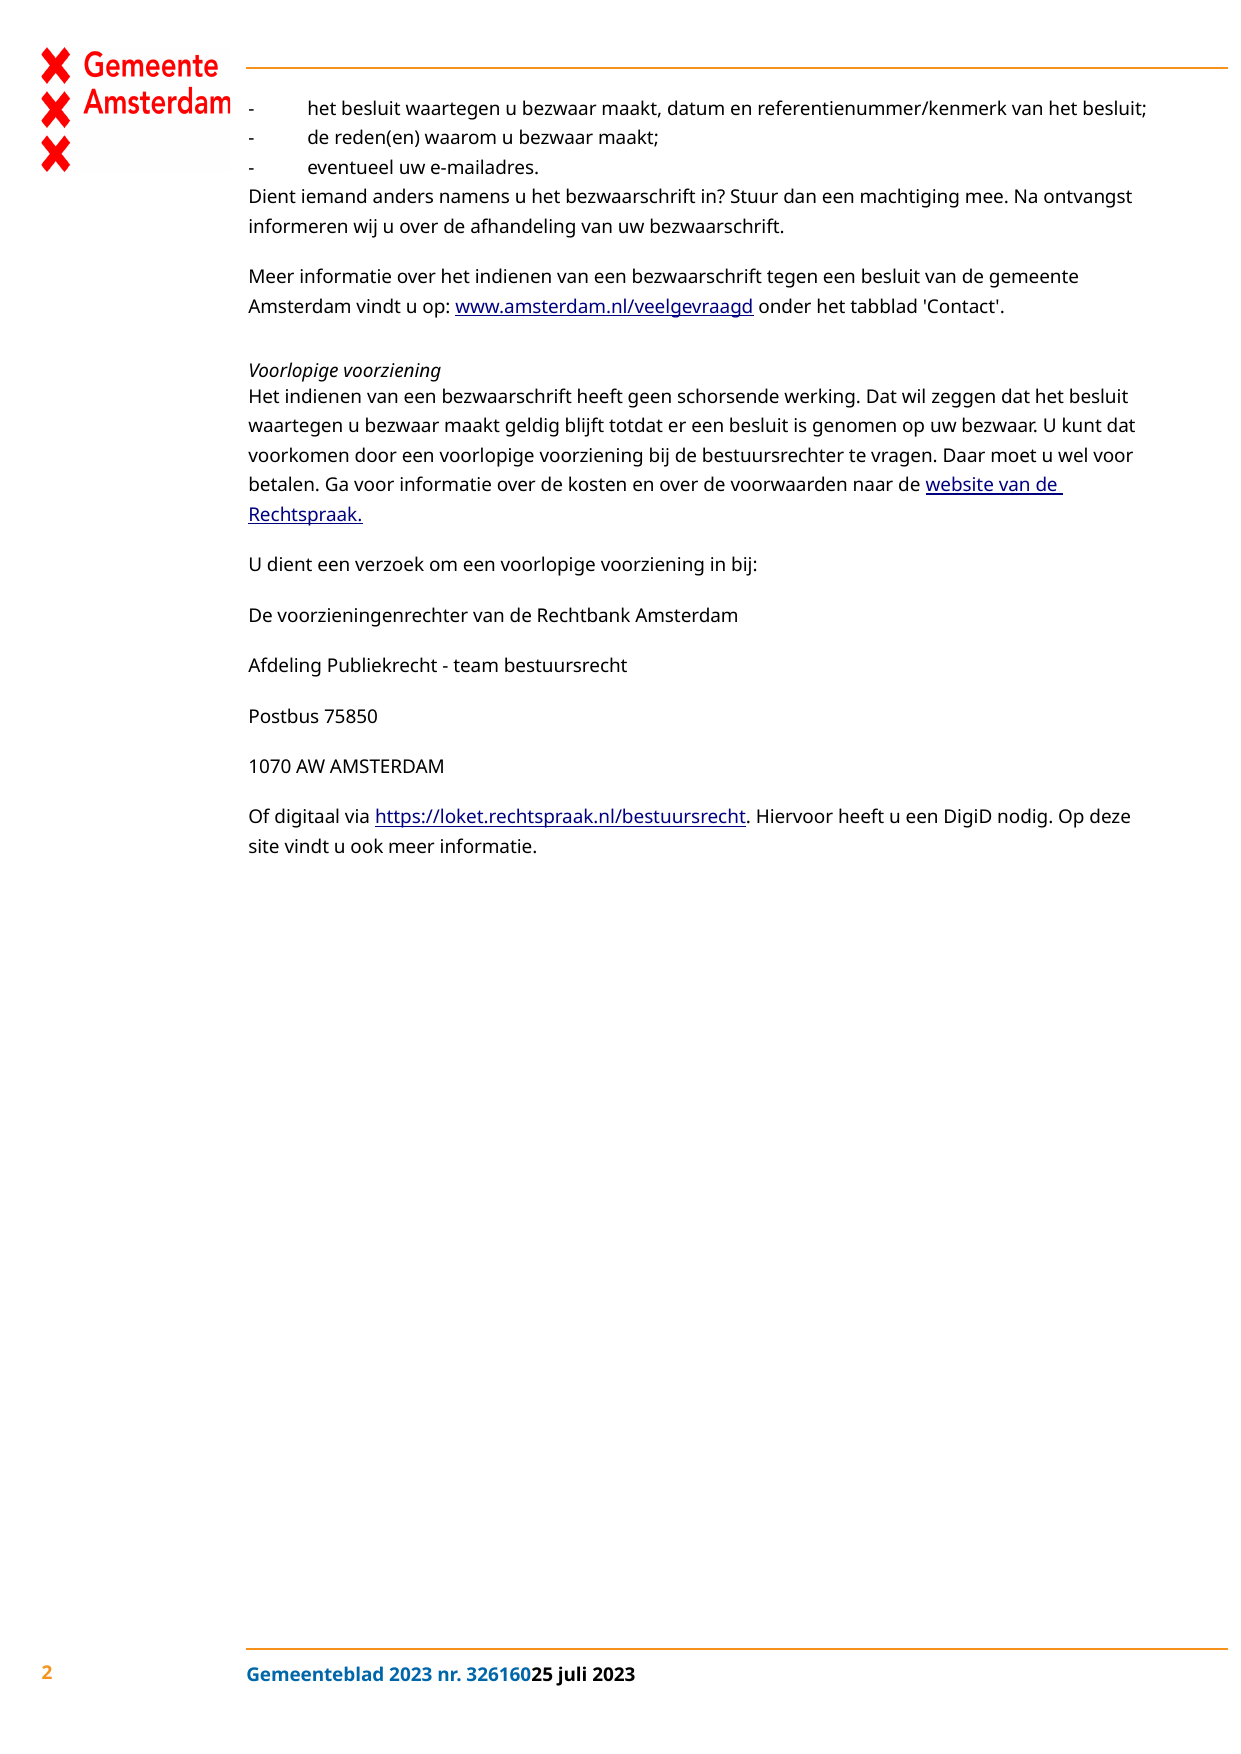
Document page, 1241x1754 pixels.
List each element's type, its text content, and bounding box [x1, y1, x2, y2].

text Afdeling Publiekrecht - team bestuursrecht [248, 652, 1152, 678]
text 1070 AW AMSTERDAM [248, 753, 1152, 779]
picture [41, 47, 231, 172]
text De voorzieningenrechter van de Rechtbank Amsterdam [248, 602, 1152, 628]
text U dient een verzoek om een voorlopige voorziening in bij: [248, 552, 1152, 577]
text Het indienen van een bezwaarschrift heeft geen schorsende werking. Dat wil zeggen dat het besluit waartegen u bezwaar maakt geldig blijft totdat er een besluit is genomen op uw bezwaar. U kunt dat voorkomen door een voorlopige voorziening bij de bestuursrechter te vragen. Daar moet u wel voor betalen. Ga voor informatie over de kosten en over de voorwaarden naar de website van de Rechtspraak. [248, 383, 1152, 527]
list het besluit waartegen u bezwaar maakt, datum en referentienummer/kenmerk van het besluit; [248, 95, 1152, 121]
text Postbus 75850 [248, 703, 1152, 728]
text Meer informatie over het indienen van een bezwaarschrift tegen een besluit van de gemeente Amsterdam vindt u op: www.amsterdam.nl/veelgevraagd onder het tabblad 'Contact'. [248, 263, 1152, 319]
list de reden(en) waarom u bezwaar maakt; [248, 124, 1152, 150]
text Voorlopige voorziening [248, 357, 1152, 383]
list eventueel uw e-mailadres. [248, 154, 1152, 180]
text Dient iemand anders namens u het bezwaarschrift in? Stuur dan een machtiging mee. Na ontvangst informeren wij u over de afhandeling van uw bezwaarschrift. [248, 183, 1152, 239]
text Of digitaal via https://loket.rechtspraak.nl/bestuursrecht. Hiervoor heeft u een DigiD nodig. Op deze site vindt u ook meer informatie. [248, 804, 1152, 859]
